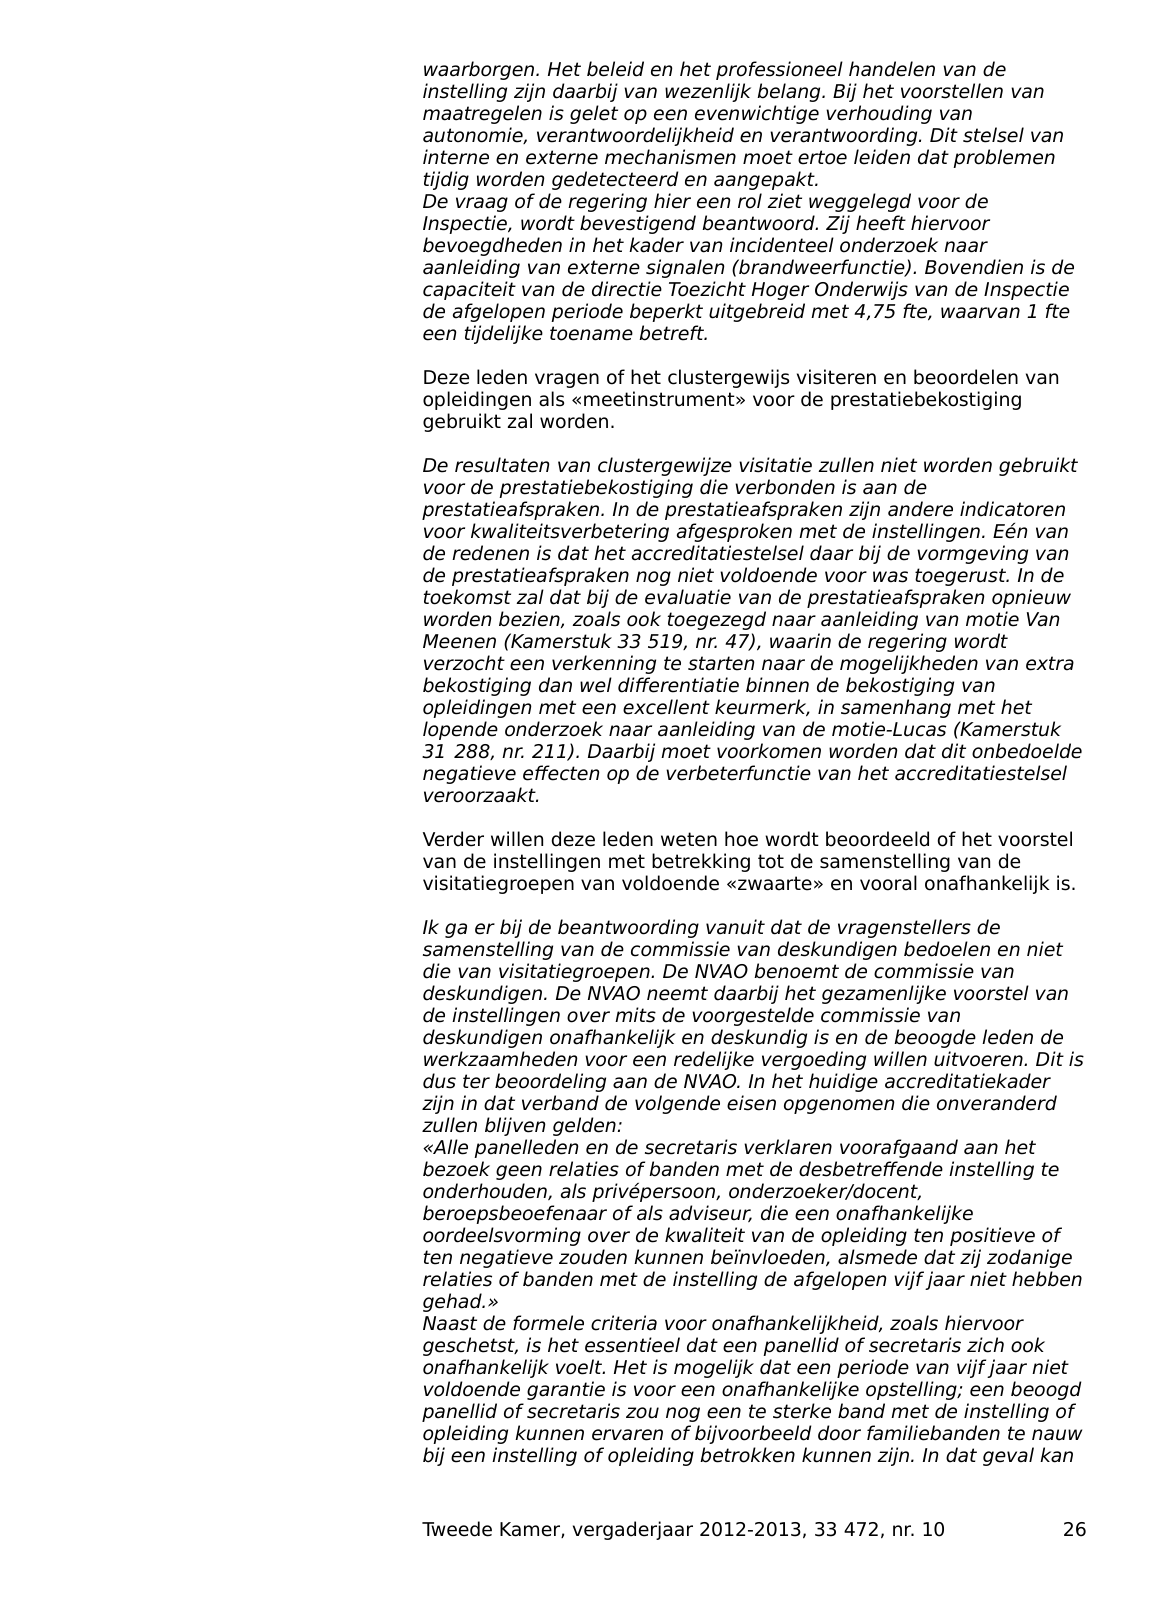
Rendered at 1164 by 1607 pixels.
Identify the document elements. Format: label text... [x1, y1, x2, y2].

text Ik ga er bij de beantwoording vanuit dat de vragenstellers de samenstelling van de commissie van deskundigen bedoelen en niet die van visitatiegroepen. De NVAO benoemt de commissie van deskundigen. De NVAO neemt daarbij het gezamenlijke voorstel van de instellingen over mits de voorgestelde commissie van deskundigen onafhankelijk en deskundig is en de beoogde leden de werkzaamheden voor een redelijke vergoeding willen uitvoeren. Dit is dus ter beoordeling aan de NVAO. In het huidige accreditatiekader zijn in dat verband de volgende eisen opgenomen die onveranderd zullen blijven gelden: [422, 917, 1087, 1137]
text Deze leden vragen of het clustergewijs visiteren en beoordelen van opleidingen als «meetinstrument» voor de prestatiebekostiging gebruikt zal worden. [422, 367, 1087, 433]
text De vraag of de regering hier een rol ziet weggelegd voor de Inspectie, wordt bevestigend beantwoord. Zij heeft hiervoor bevoegdheden in het kader van incidenteel onderzoek naar aanleiding van externe signalen (brandweerfunctie). Bovendien is de capaciteit van de directie Toezicht Hoger Onderwijs van de Inspectie de afgelopen periode beperkt uitgebreid met 4,75 fte, waarvan 1 fte een tijdelijke toename betreft. [422, 191, 1087, 345]
text waarborgen. Het beleid en het professioneel handelen van de instelling zijn daarbij van wezenlijk belang. Bij het voorstellen van maatregelen is gelet op een evenwichtige verhouding van autonomie, verantwoordelijkheid en verantwoording. Dit stelsel van interne en externe mechanismen moet ertoe leiden dat problemen tijdig worden gedetecteerd en aangepakt. [422, 59, 1087, 191]
text Naast de formele criteria voor onafhankelijkheid, zoals hiervoor geschetst, is het essentieel dat een panellid of secretaris zich ook onafhankelijk voelt. Het is mogelijk dat een periode van vijf jaar niet voldoende garantie is voor een onafhankelijke opstelling; een beoogd panellid of secretaris zou nog een te sterke band met de instelling of opleiding kunnen ervaren of bijvoorbeeld door familiebanden te nauw bij een instelling of opleiding betrokken kunnen zijn. In dat geval kan [422, 1313, 1087, 1467]
text De resultaten van clustergewijze visitatie zullen niet worden gebruikt voor de prestatiebekostiging die verbonden is aan de prestatieafspraken. In de prestatieafspraken zijn andere indicatoren voor kwaliteitsverbetering afgesproken met de instellingen. Eén van de redenen is dat het accreditatiestelsel daar bij de vormgeving van de prestatieafspraken nog niet voldoende voor was toegerust. In de toekomst zal dat bij de evaluatie van de prestatieafspraken opnieuw worden bezien, zoals ook toegezegd naar aanleiding van motie Van Meenen (Kamerstuk 33 519, nr. 47), waarin de regering wordt verzocht een verkenning te starten naar de mogelijkheden van extra bekostiging dan wel differentiatie binnen de bekostiging van opleidingen met een excellent keurmerk, in samenhang met het lopende onderzoek naar aanleiding van de motie-Lucas (Kamerstuk 31 288, nr. 211). Daarbij moet voorkomen worden dat dit onbedoelde negatieve effecten op de verbeterfunctie van het accreditatiestelsel veroorzaakt. [422, 455, 1087, 807]
text «Alle panelleden en de secretaris verklaren voorafgaand aan het bezoek geen relaties of banden met de desbetreffende instelling te onderhouden, als privépersoon, onderzoeker/docent, beroepsbeoefenaar of als adviseur, die een onafhankelijke oordeelsvorming over de kwaliteit van de opleiding ten positieve of ten negatieve zouden kunnen beïnvloeden, alsmede dat zij zodanige relaties of banden met de instelling de afgelopen vijf jaar niet hebben gehad.» [422, 1137, 1087, 1313]
text Verder willen deze leden weten hoe wordt beoordeeld of het voorstel van de instellingen met betrekking tot de samenstelling van de visitatiegroepen van voldoende «zwaarte» en vooral onafhankelijk is. [422, 829, 1087, 895]
